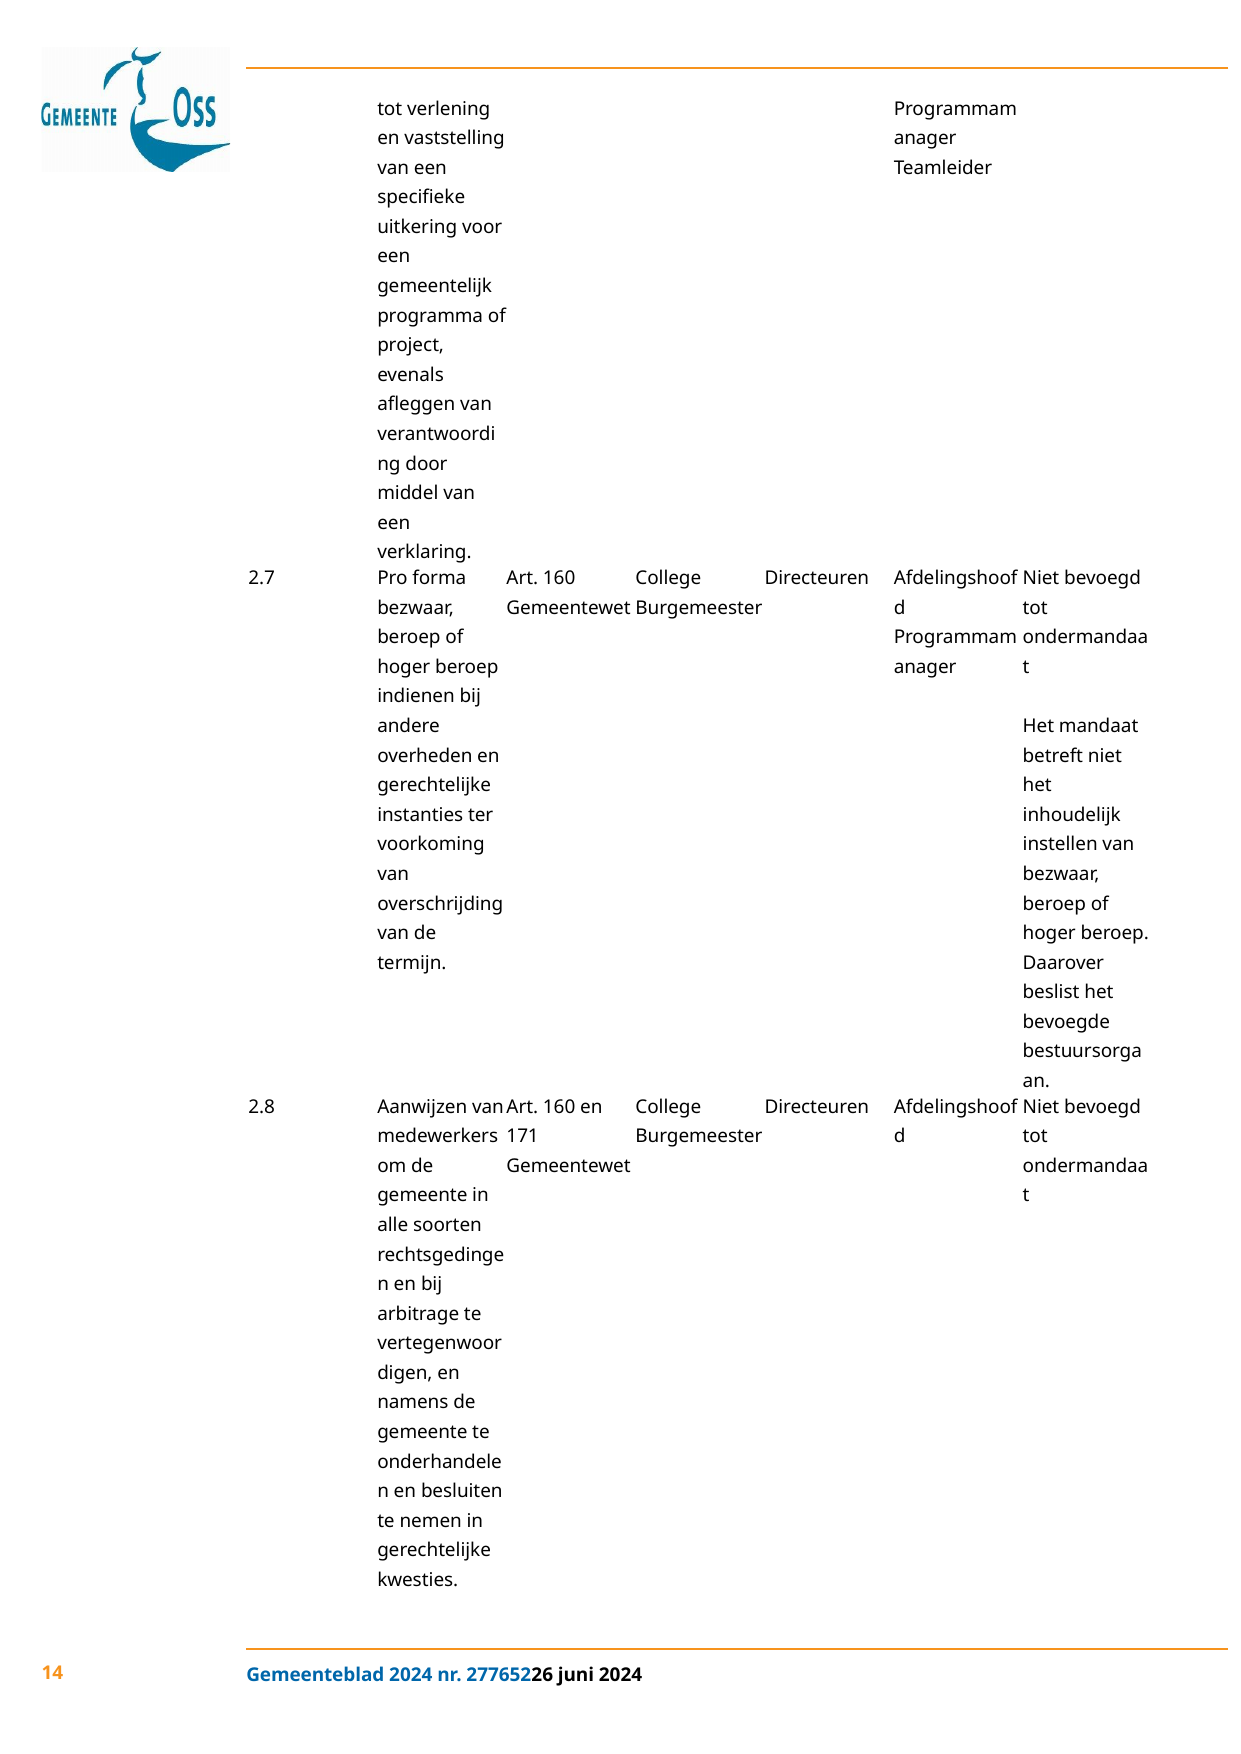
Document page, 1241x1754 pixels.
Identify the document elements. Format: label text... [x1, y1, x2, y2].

table_cell Programmamanager Teamleider [894, 95, 1022, 564]
table_cell College Burgemeester [635, 1093, 764, 1592]
picture [41, 47, 231, 172]
table_cell Aanwijzen van medewerkers om de gemeente in alle soorten rechtsgedingen en bij arbitrage te vertegenwoordigen, en namens de gemeente te onderhandelen en besluiten te nemen in gerechtelijke kwesties. [377, 1093, 506, 1592]
table_cell Directeuren [764, 564, 893, 1093]
table_cell [764, 95, 893, 564]
table_cell College Burgemeester [635, 564, 764, 1093]
table_cell Directeuren [764, 1093, 893, 1592]
table_cell [635, 95, 764, 564]
table_cell tot verlening en vaststelling van een specifieke uitkering voor een gemeentelijk programma of project, evenals afleggen van verantwoording door middel van een verklaring. [377, 95, 506, 564]
table_cell [1023, 95, 1152, 564]
table_cell 2.8 [248, 1093, 377, 1592]
table_cell Art. 160 Gemeentewet [506, 564, 635, 1093]
table_cell Afdelingshoofd [894, 1093, 1022, 1592]
table_cell Afdelingshoofd Programmamanager [894, 564, 1022, 1093]
table_cell Niet bevoegd tot ondermandaat [1023, 1093, 1152, 1592]
table_cell 2.7 [248, 564, 377, 1093]
table_cell Art. 160 en 171 Gemeentewet [506, 1093, 635, 1592]
table_cell [506, 95, 635, 564]
table_cell [248, 95, 377, 564]
table_cell Pro forma bezwaar, beroep of hoger beroep indienen bij andere overheden en gerechtelijke instanties ter voorkoming van overschrijding van de termijn. [377, 564, 506, 1093]
table_cell Niet bevoegd tot ondermandaat Het mandaat betreft niet het inhoudelijk instellen van bezwaar, beroep of hoger beroep. Daarover beslist het bevoegde bestuursorgaan. [1023, 564, 1152, 1093]
